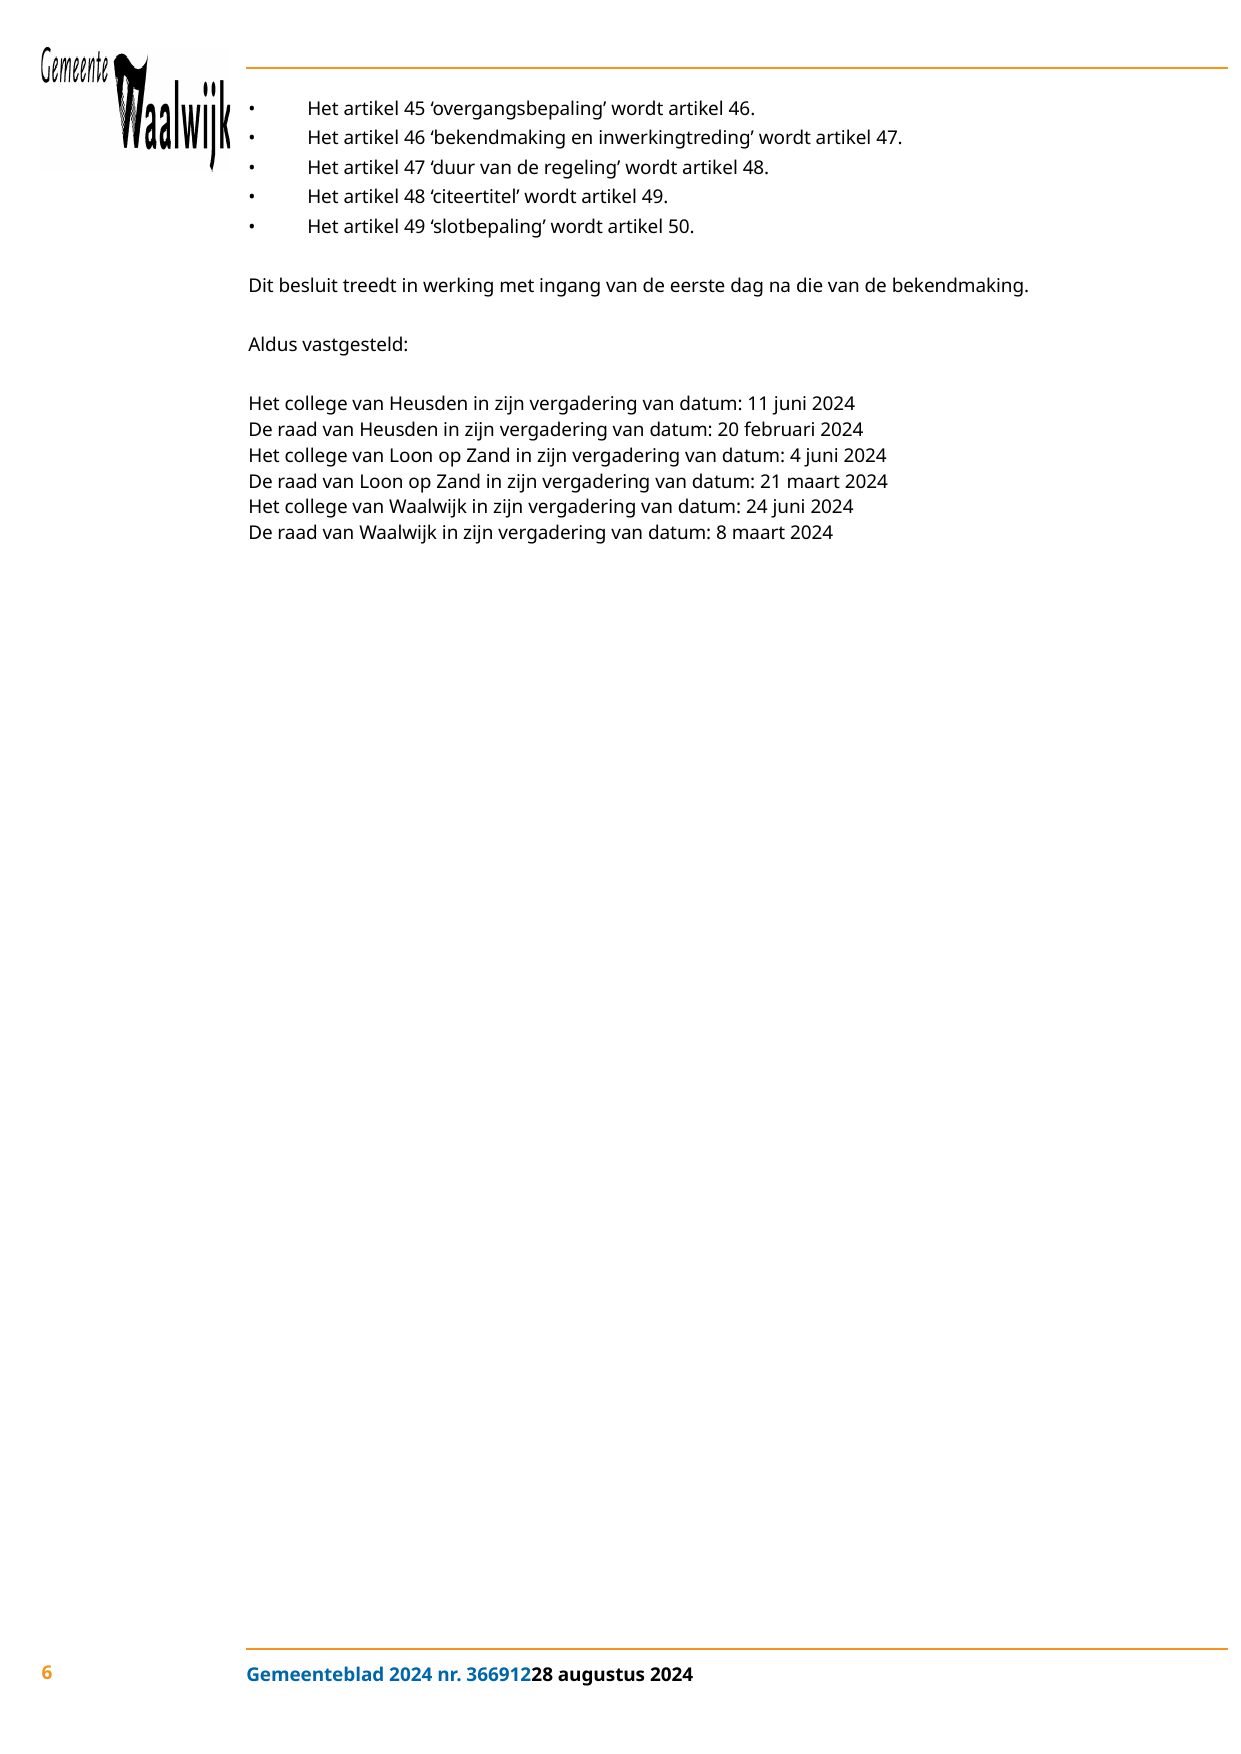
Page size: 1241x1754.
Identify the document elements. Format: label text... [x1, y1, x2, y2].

list Het artikel 46 ‘bekendmaking en inwerkingtreding’ wordt artikel 47. [248, 124, 1152, 150]
text De raad van Loon op Zand in zijn vergadering van datum: 21 maart 2024 [248, 468, 1152, 493]
list Het artikel 45 ‘overgangsbepaling’ wordt artikel 46. [248, 95, 1152, 121]
picture [41, 47, 231, 172]
text Het college van Heusden in zijn vergadering van datum: 11 juni 2024 [248, 391, 1152, 416]
text Het college van Waalwijk in zijn vergadering van datum: 24 juni 2024 [248, 493, 1152, 519]
list Het artikel 47 ‘duur van de regeling’ wordt artikel 48. [248, 154, 1152, 180]
text Dit besluit treedt in werking met ingang van de eerste dag na die van de bekendmaking. [248, 272, 1152, 298]
text Aldus vastgesteld: [248, 331, 1152, 357]
list Het artikel 48 ‘citeertitel’ wordt artikel 49. [248, 183, 1152, 209]
text Het college van Loon op Zand in zijn vergadering van datum: 4 juni 2024 [248, 442, 1152, 468]
text De raad van Heusden in zijn vergadering van datum: 20 februari 2024 [248, 416, 1152, 442]
list Het artikel 49 ‘slotbepaling’ wordt artikel 50. [248, 213, 1152, 239]
text De raad van Waalwijk in zijn vergadering van datum: 8 maart 2024 [248, 519, 1152, 545]
